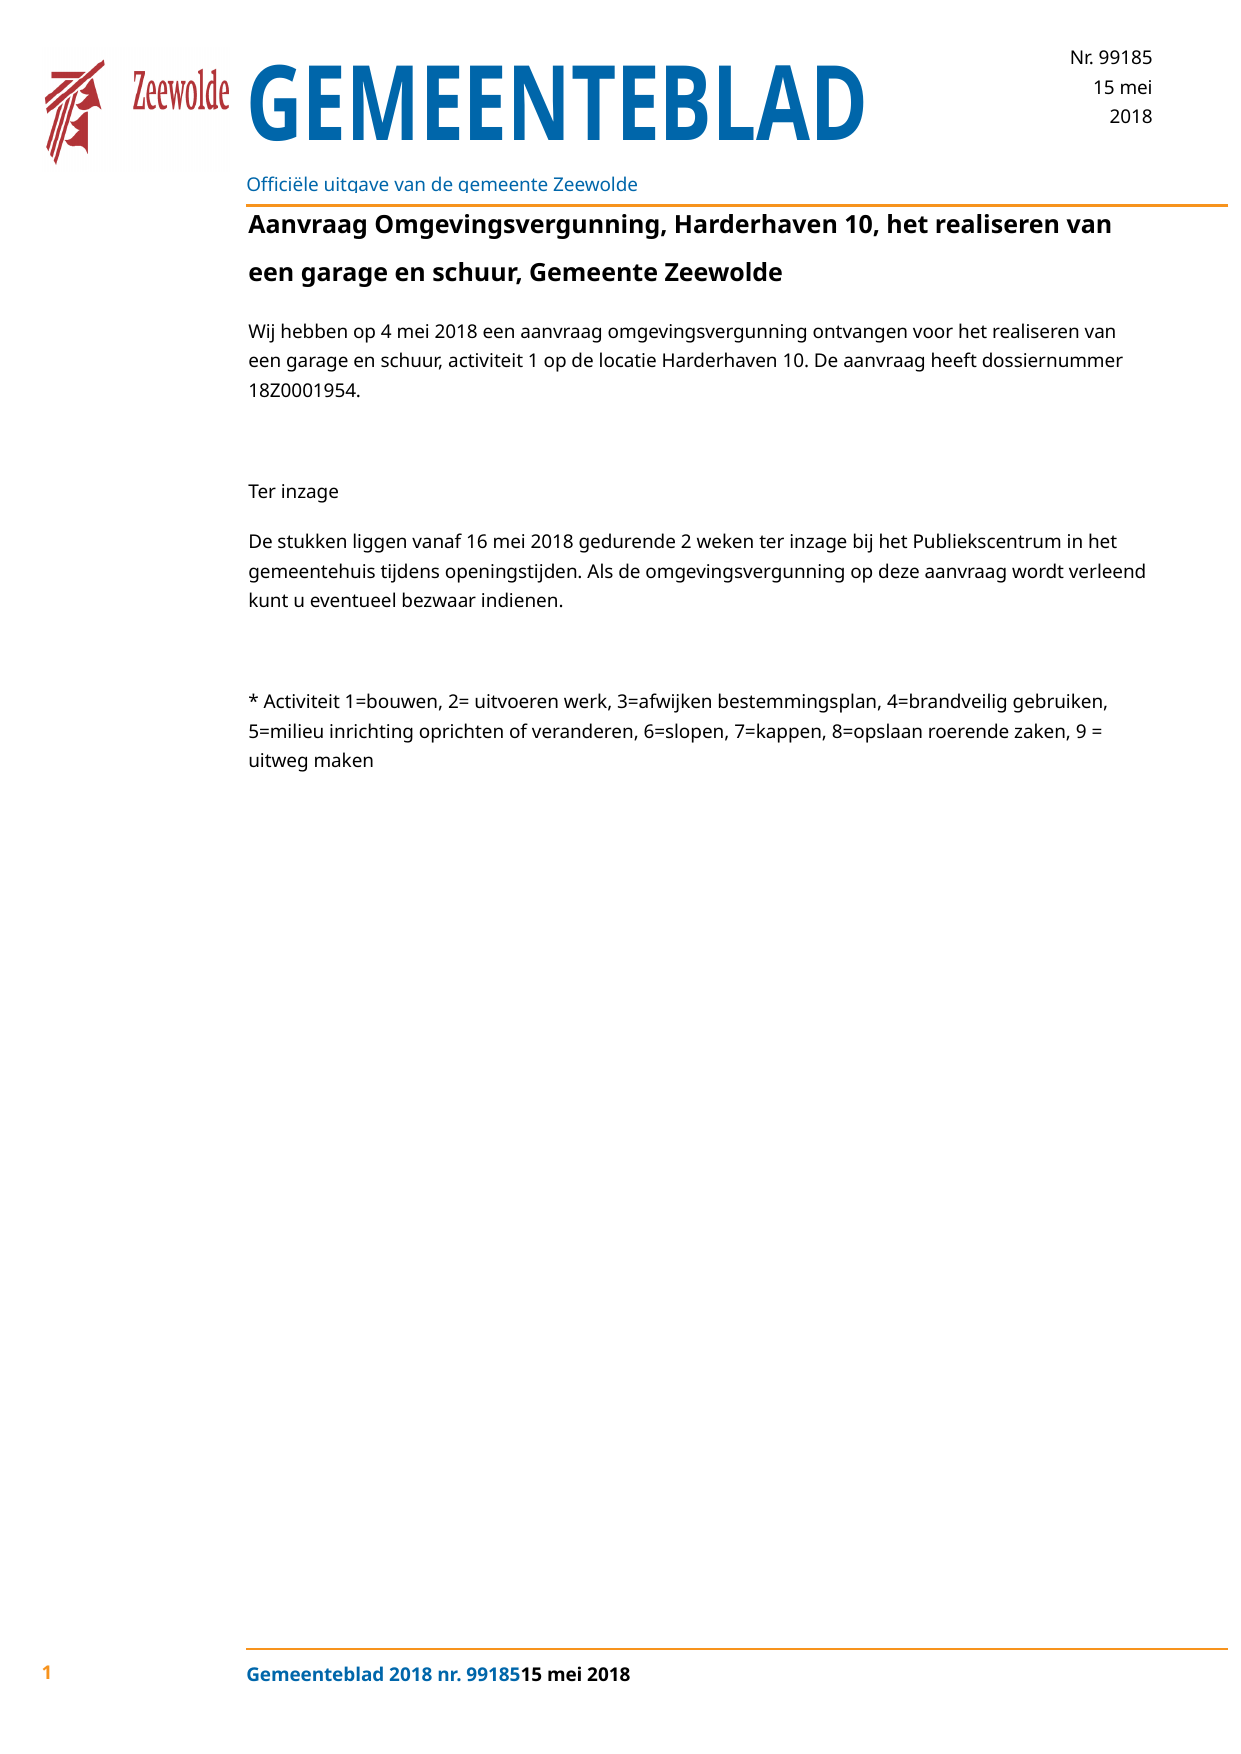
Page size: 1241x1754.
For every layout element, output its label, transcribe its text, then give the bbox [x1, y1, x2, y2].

text Wij hebben op 4 mei 2018 een aanvraag omgevingsvergunning ontvangen voor het realiseren van een garage en schuur, activiteit 1 op de locatie Harderhaven 10. De aanvraag heeft dossiernummer 18Z0001954. [248, 318, 1152, 403]
text Aanvraag Omgevingsvergunning, Harderhaven 10, het realiseren van een garage en schuur, Gemeente Zeewolde [248, 207, 1152, 288]
picture [41, 47, 231, 172]
text * Activiteit 1=bouwen, 2= uitvoeren werk, 3=afwijken bestemmingsplan, 4=brandveilig gebruiken, 5=milieu inrichting oprichten of veranderen, 6=slopen, 7=kappen, 8=opslaan roerende zaken, 9 = uitweg maken [248, 688, 1152, 773]
text De stukken liggen vanaf 16 mei 2018 gedurende 2 weken ter inzage bij het Publiekscentrum in het gemeentehuis tijdens openingstijden. Als de omgevingsvergunning op deze aanvraag wordt verleend kunt u eventueel bezwaar indienen. [248, 528, 1152, 613]
text Ter inzage [248, 478, 1152, 504]
